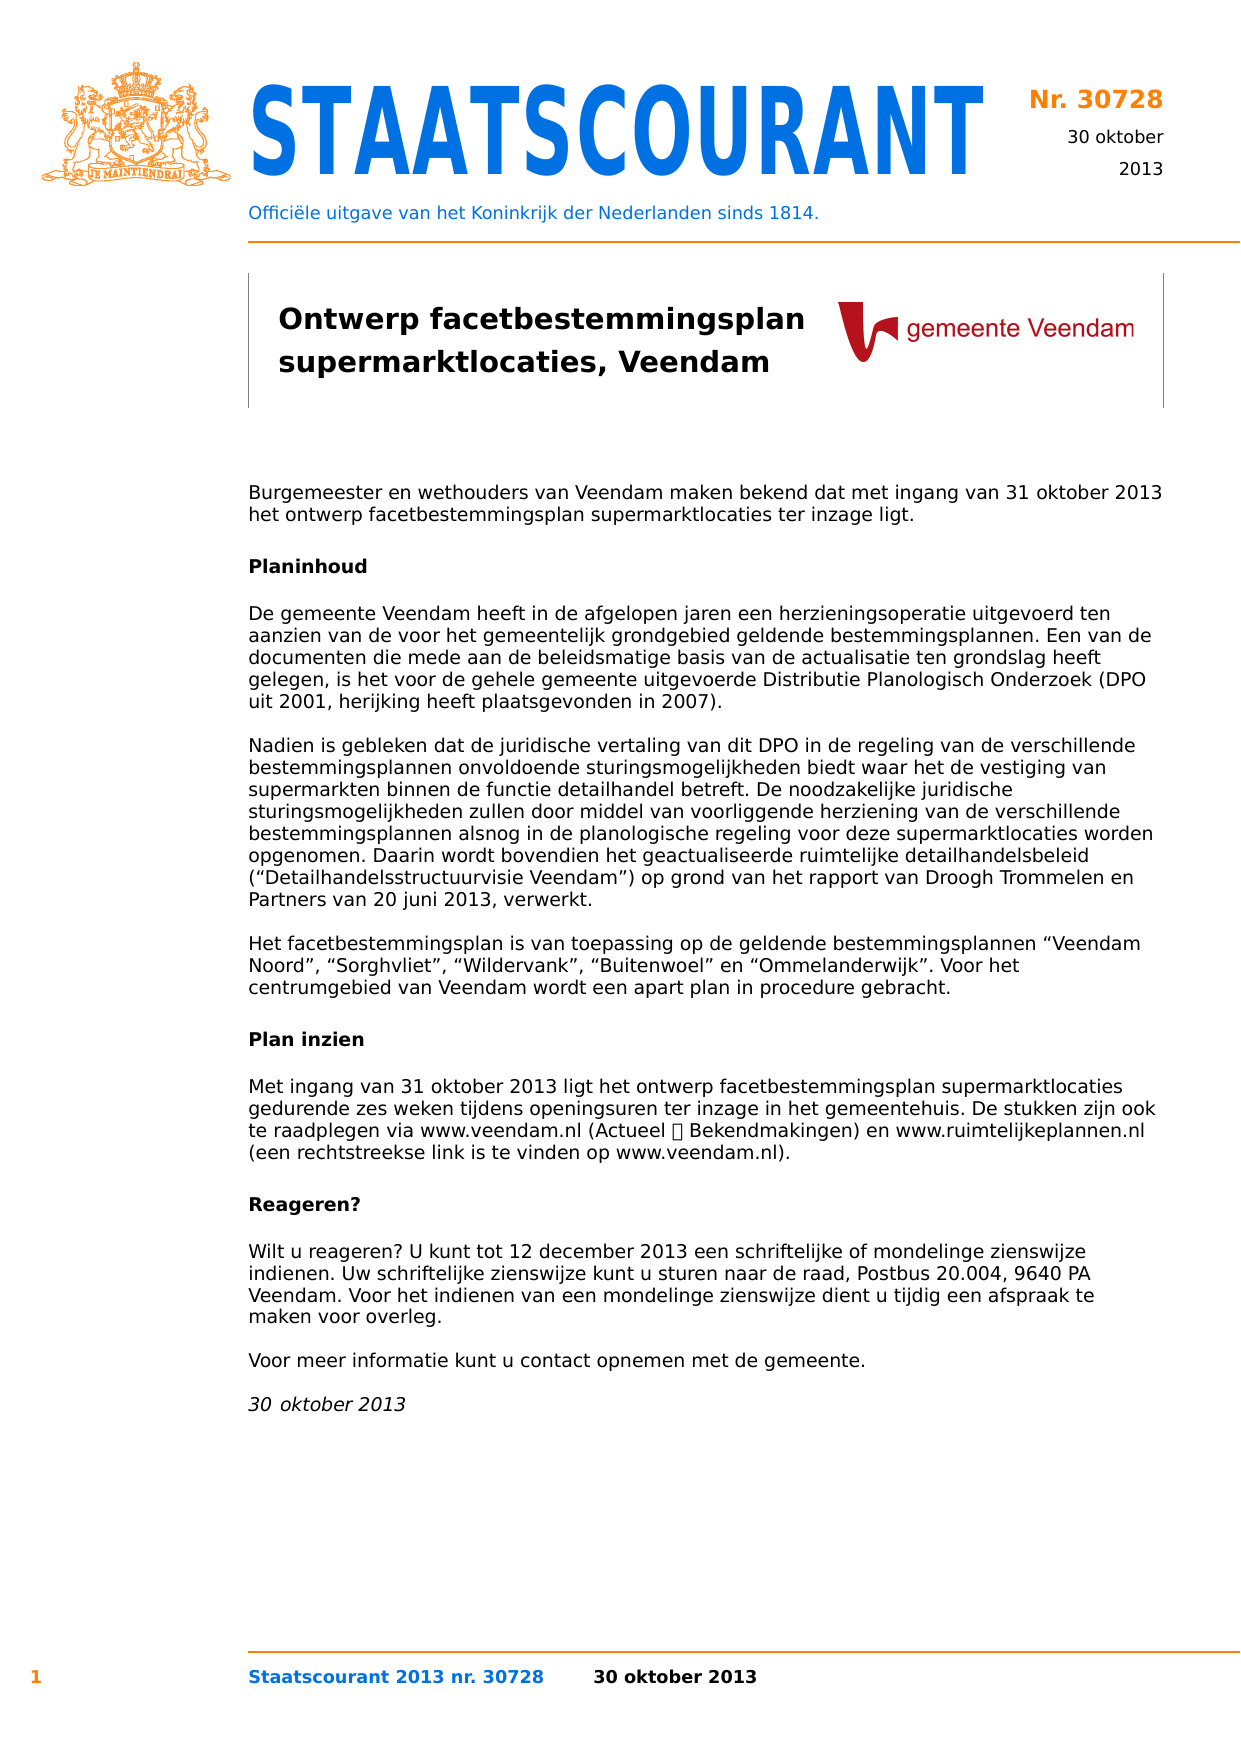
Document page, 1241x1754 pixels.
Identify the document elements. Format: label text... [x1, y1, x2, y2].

text Met ingang van 31 oktober 2013 ligt het ontwerp facetbestemmingsplan supermarktlocaties gedurende zes weken tijdens openingsuren ter inzage in het gemeentehuis. De stukken zijn ook te raadplegen via www.veendam.nl (Actueel  Bekendmakingen) en www.ruimtelijkeplannen.nl (een rechtstreekse link is te vinden op www.veendam.nl). [248, 1076, 1163, 1163]
table_cell 30 oktober [998, 121, 1240, 153]
subtitle Ontwerp facetbestemmingsplan supermarktlocaties, Veendam [249, 273, 1163, 408]
text Burgemeester en wethouders van Veendam maken bekend dat met ingang van 31 oktober 2013 het ontwerp facetbestemmingsplan supermarktlocaties ter inzage ligt. [248, 482, 1163, 526]
table_cell 2013 [998, 153, 1240, 203]
picture [41, 62, 231, 186]
subtitle Reageren? [248, 1193, 1163, 1216]
table_cell Officiële uitgave van het Koninkrijk der Nederlanden sinds 1814. [248, 203, 1240, 241]
subtitle Plan inzien [248, 1029, 1163, 1051]
text Nadien is gebleken dat de juridische vertaling van dit DPO in de regeling van de verschillende bestemmingsplannen onvoldoende sturingsmogelijkheden biedt waar het de vestiging van supermarkten binnen de functie detailhandel betreft. De noodzakelijke juridische sturingsmogelijkheden zullen door middel van voorliggende herziening van de verschillende bestemmingsplannen alsnog in de planologische regeling voor deze supermarktlocaties worden opgenomen. Daarin wordt bovendien het geactualiseerde ruimtelijke detailhandelsbeleid (“Detailhandelsstructuurvisie Veendam”) op grond van het rapport van Droogh Trommelen en Partners van 20 juni 2013, verwerkt. [248, 735, 1163, 911]
text De gemeente Veendam heeft in de afgelopen jaren een herzieningsoperatie uitgevoerd ten aanzien van de voor het gemeentelijk grondgebied geldende bestemmingsplannen. Een van de documenten die mede aan de beleidsmatige basis van de actualisatie ten grondslag heeft gelegen, is het voor de gehele gemeente uitgevoerde Distributie Planologisch Onderzoek (DPO uit 2001, herijking heeft plaatsgevonden in 2007). [248, 603, 1163, 713]
subtitle Planinhoud [248, 556, 1163, 578]
text Wilt u reageren? U kunt tot 12 december 2013 een schriftelijke of mondelinge zienswijze indienen. Uw schriftelijke zienswijze kunt u sturen naar de raad, Postbus 20.004, 9640 PA Veendam. Voor het indienen van een mondelinge zienswijze dient u tijdig een afspraak te maken voor overleg. [248, 1241, 1163, 1328]
text 30 oktober 2013 [248, 1394, 1163, 1416]
text Het facetbestemmingsplan is van toepassing op de geldende bestemmingsplannen “Veendam Noord”, “Sorghvliet”, “Wildervank”, “Buitenwoel” en “Ommelanderwijk”. Voor het centrumgebied van Veendam wordt een apart plan in procedure gebracht. [248, 933, 1163, 999]
picture [838, 302, 1134, 362]
table_header [25, 62, 248, 241]
table_header STAATSCOURANT [248, 62, 998, 203]
table_header Nr. 30728 [998, 62, 1240, 121]
text Voor meer informatie kunt u contact opnemen met de gemeente. [248, 1350, 1163, 1372]
